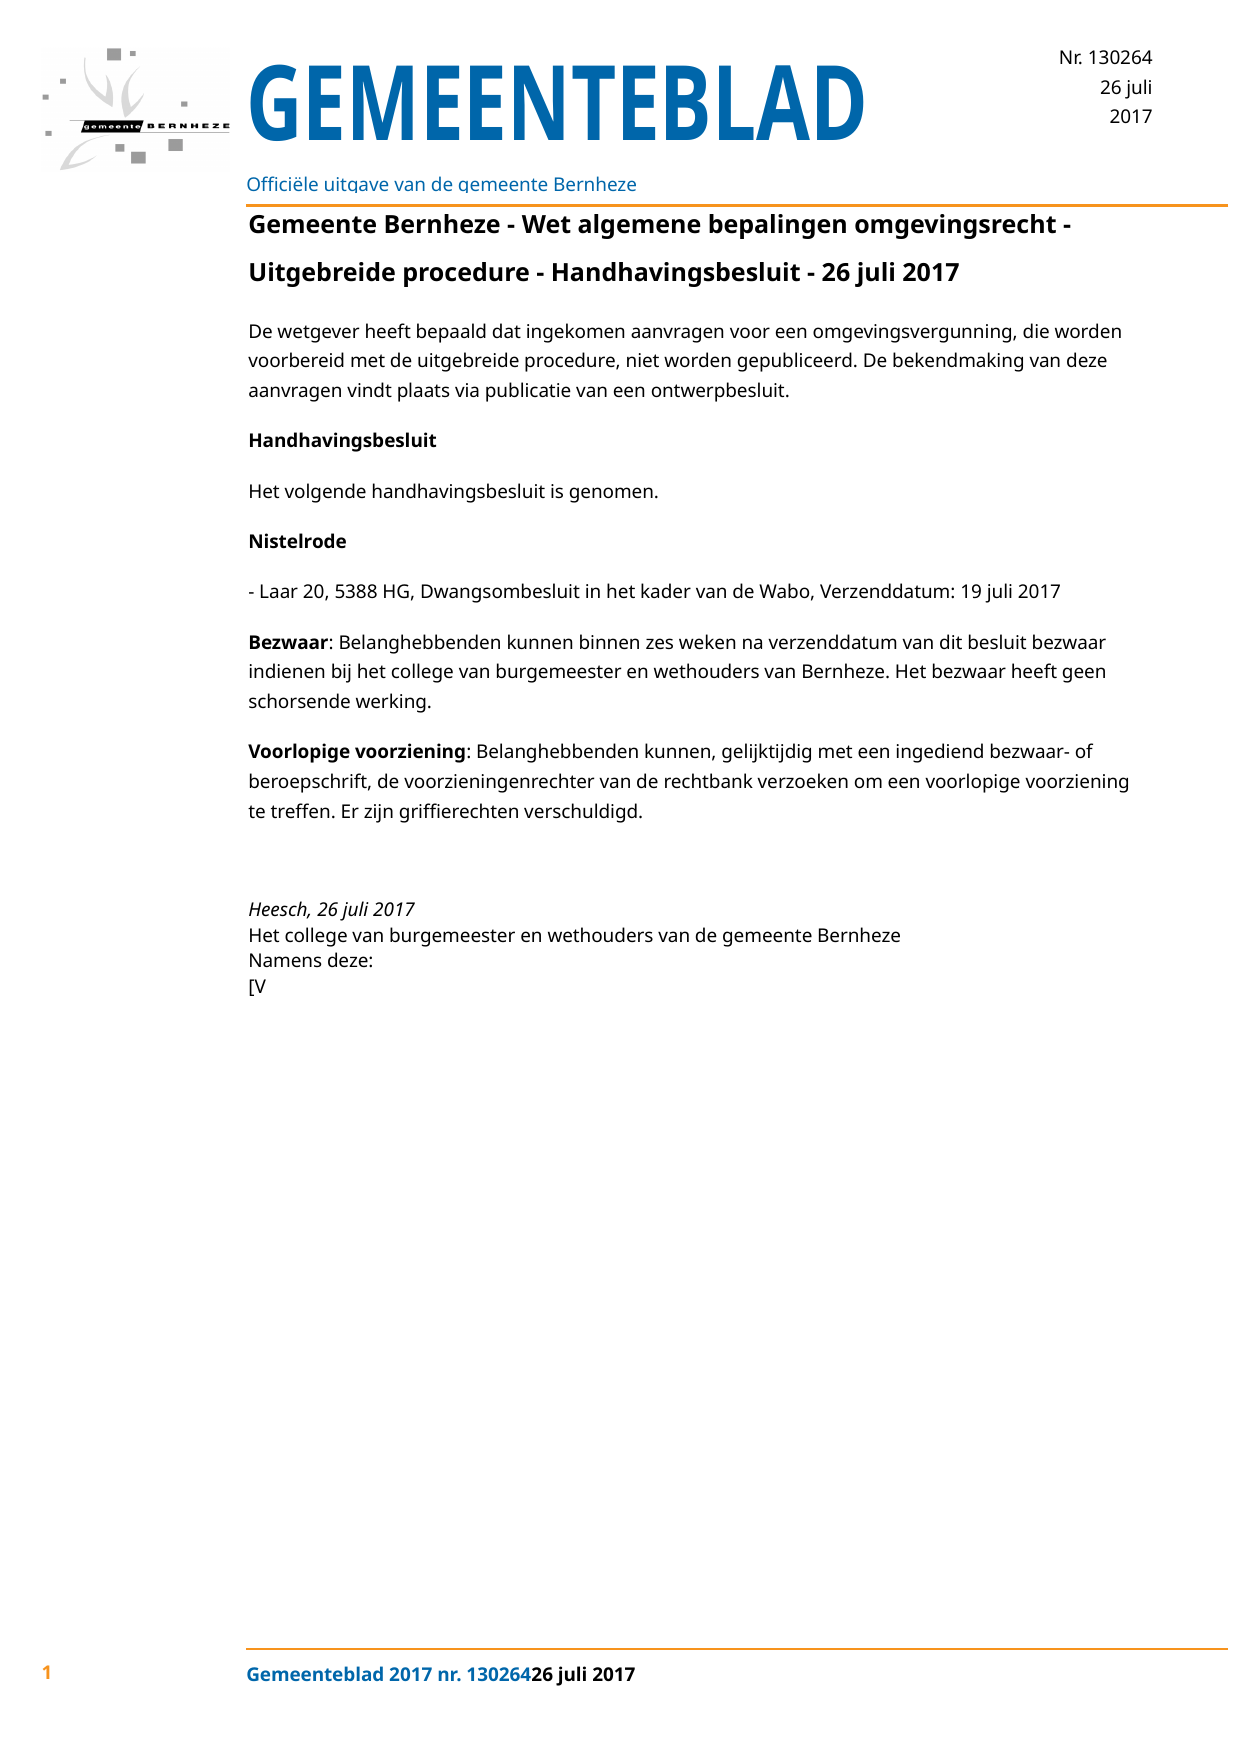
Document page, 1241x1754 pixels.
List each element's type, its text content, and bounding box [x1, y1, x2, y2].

text Handhavingsbesluit [248, 427, 1152, 453]
picture [41, 47, 231, 172]
text Het volgende handhavingsbesluit is genomen. [248, 478, 1152, 504]
text Nistelrode [248, 528, 1152, 554]
text Het college van burgemeester en wethouders van de gemeente Bernheze [248, 922, 1152, 948]
text - Laar 20, 5388 HG, Dwangsombesluit in het kader van de Wabo, Verzenddatum: 19 juli 2017 [248, 579, 1152, 604]
text Voorlopige voorziening: Belanghebbenden kunnen, gelijktijdig met een ingediend bezwaar- of beroepschrift, de voorzieningenrechter van de rechtbank verzoeken om een voorlopige voorziening te treffen. Er zijn griffierechten verschuldigd. [248, 739, 1152, 824]
text [V [248, 973, 1152, 999]
text De wetgever heeft bepaald dat ingekomen aanvragen voor een omgevingsvergunning, die worden voorbereid met de uitgebreide procedure, niet worden gepubliceerd. De bekendmaking van deze aanvragen vindt plaats via publicatie van een ontwerpbesluit. [248, 318, 1152, 403]
text Namens deze: [248, 948, 1152, 973]
text Bezwaar: Belanghebbenden kunnen binnen zes weken na verzenddatum van dit besluit bezwaar indienen bij het college van burgemeester en wethouders van Bernheze. Het bezwaar heeft geen schorsende werking. [248, 629, 1152, 714]
text Heesch, 26 juli 2017 [248, 896, 1152, 922]
text Gemeente Bernheze - Wet algemene bepalingen omgevingsrecht - Uitgebreide procedure - Handhavingsbesluit - 26 juli 2017 [248, 207, 1152, 288]
